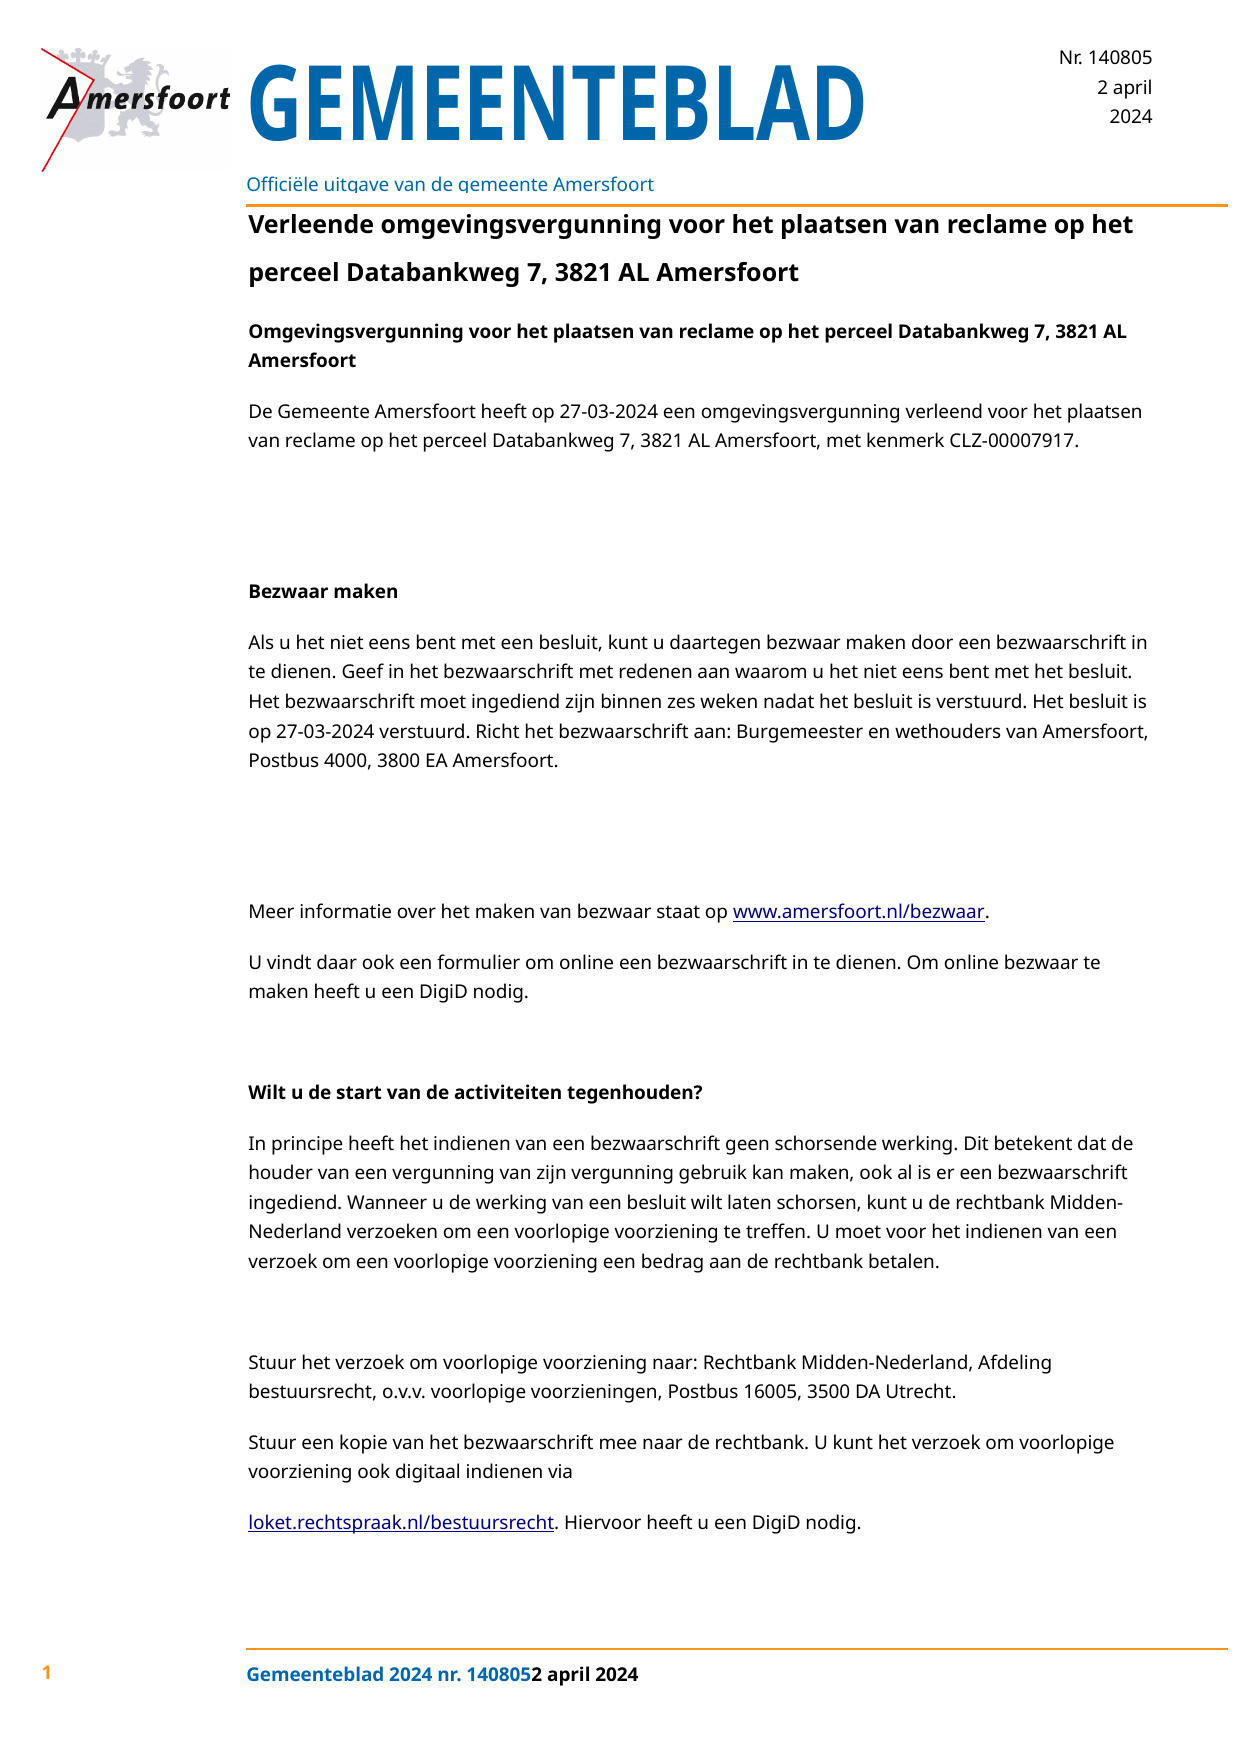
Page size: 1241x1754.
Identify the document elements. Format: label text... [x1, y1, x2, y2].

text Omgevingsvergunning voor het plaatsen van reclame op het perceel Databankweg 7, 3821 AL Amersfoort [248, 318, 1152, 373]
picture [41, 47, 231, 172]
text Stuur een kopie van het bezwaarschrift mee naar de rechtbank. U kunt het verzoek om voorlopige voorziening ook digitaal indienen via [248, 1429, 1152, 1484]
text Stuur het verzoek om voorlopige voorziening naar: Rechtbank Midden-Nederland, Afdeling bestuursrecht, o.v.v. voorlopige voorzieningen, Postbus 16005, 3500 DA Utrecht. [248, 1349, 1152, 1404]
text Meer informatie over het maken van bezwaar staat op www.amersfoort.nl/bezwaar. [248, 899, 1152, 924]
text Bezwaar maken [248, 579, 1152, 604]
text loket.rechtspraak.nl/bestuursrecht. Hiervoor heeft u een DigiD nodig. [248, 1509, 1152, 1535]
text De Gemeente Amersfoort heeft op 27-03-2024 een omgevingsvergunning verleend voor het plaatsen van reclame op het perceel Databankweg 7, 3821 AL Amersfoort, met kenmerk CLZ-00007917. [248, 398, 1152, 453]
text Als u het niet eens bent met een besluit, kunt u daartegen bezwaar maken door een bezwaarschrift in te dienen. Geef in het bezwaarschrift met redenen aan waarom u het niet eens bent met het besluit. Het bezwaarschrift moet ingediend zijn binnen zes weken nadat het besluit is verstuurd. Het besluit is op 27-03-2024 verstuurd. Richt het bezwaarschrift aan: Burgemeester en wethouders van Amersfoort, Postbus 4000, 3800 EA Amersfoort. [248, 629, 1152, 773]
text In principe heeft het indienen van een bezwaarschrift geen schorsende werking. Dit betekent dat de houder van een vergunning van zijn vergunning gebruik kan maken, ook al is er een bezwaarschrift ingediend. Wanneer u de werking van een besluit wilt laten schorsen, kunt u de rechtbank Midden-Nederland verzoeken om een voorlopige voorziening te treffen. U moet voor het indienen van een verzoek om een voorlopige voorziening een bedrag aan de rechtbank betalen. [248, 1130, 1152, 1274]
text Verleende omgevingsvergunning voor het plaatsen van reclame op het perceel Databankweg 7, 3821 AL Amersfoort [248, 207, 1152, 288]
text U vindt daar ook een formulier om online een bezwaarschrift in te dienen. Om online bezwaar te maken heeft u een DigiD nodig. [248, 949, 1152, 1004]
text Wilt u de start van de activiteiten tegenhouden? [248, 1079, 1152, 1105]
